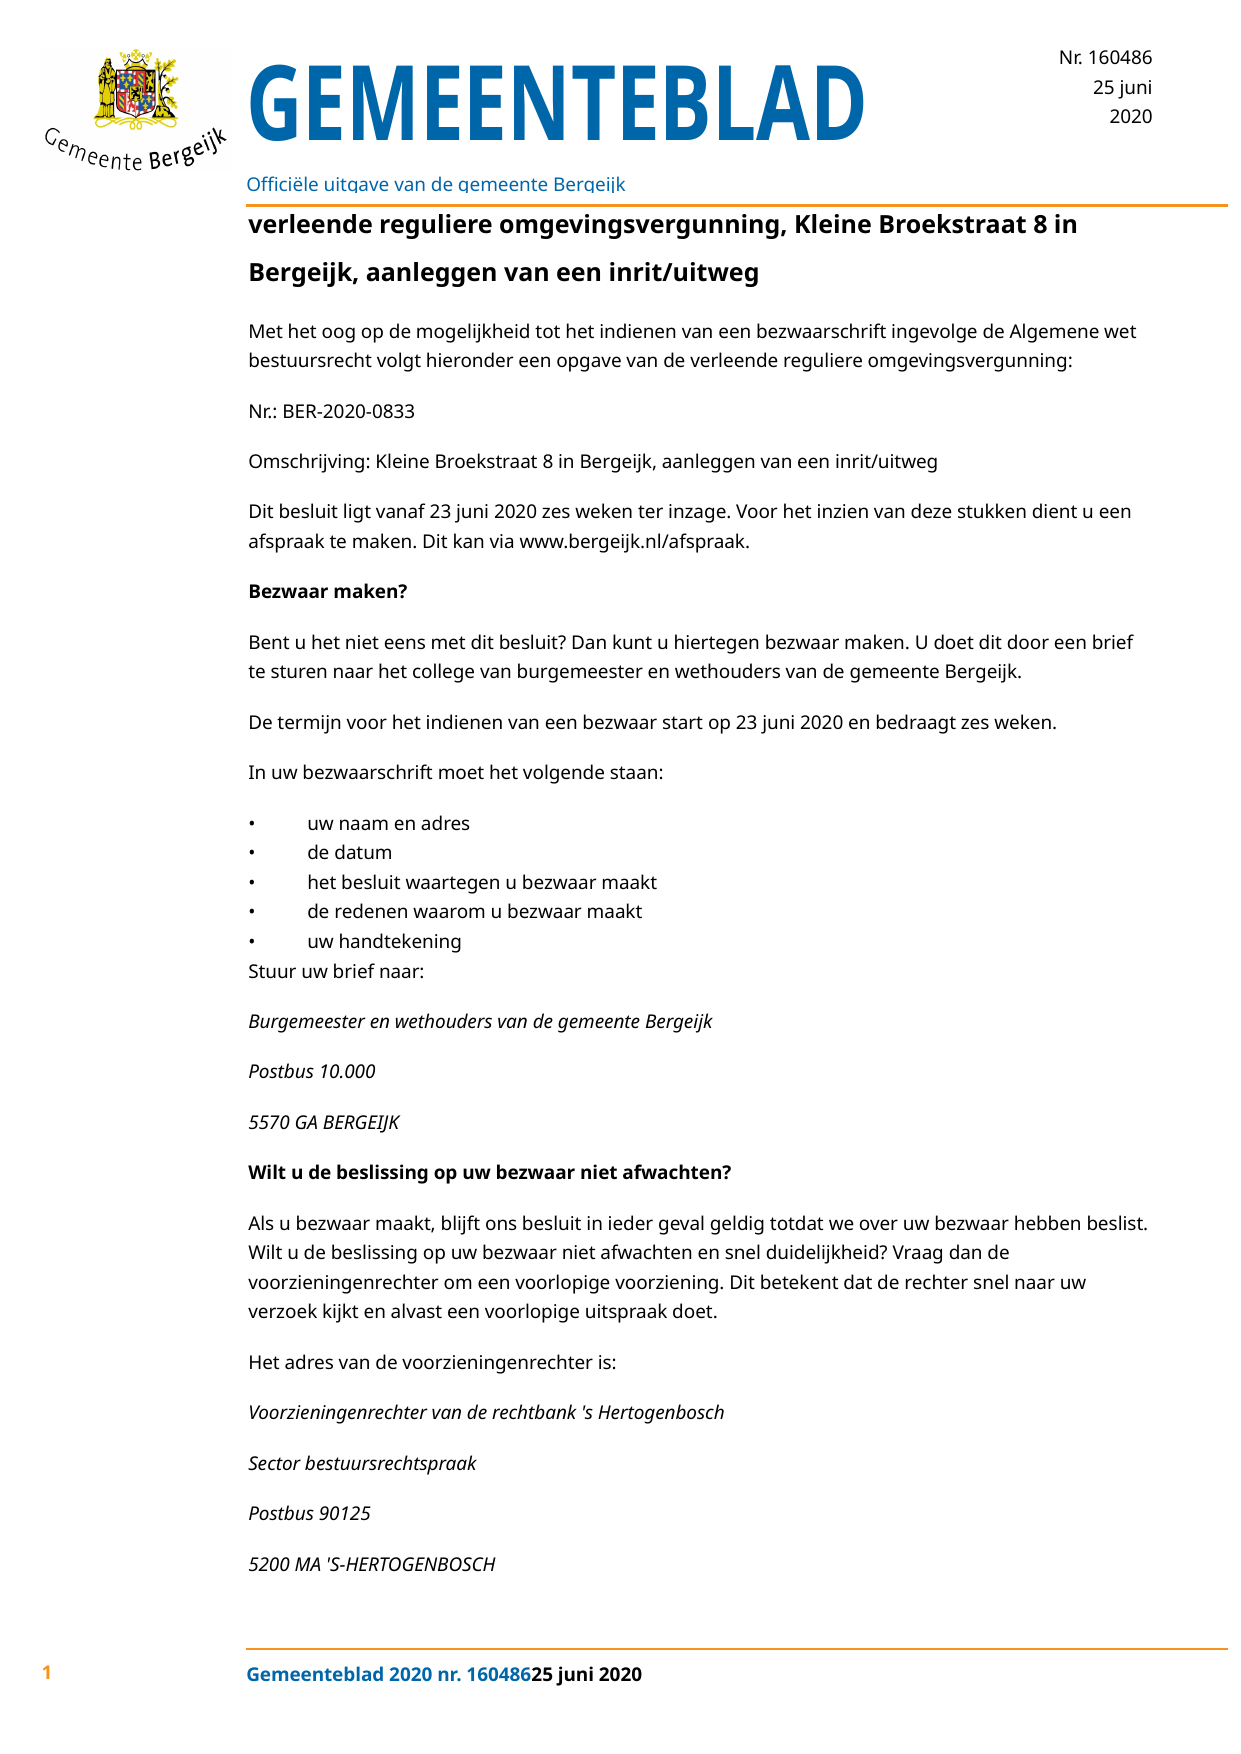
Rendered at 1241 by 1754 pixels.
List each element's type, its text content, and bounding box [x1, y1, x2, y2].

text Dit besluit ligt vanaf 23 juni 2020 zes weken ter inzage. Voor het inzien van deze stukken dient u een afspraak te maken. Dit kan via www.bergeijk.nl/afspraak. [248, 499, 1152, 554]
text Het adres van de voorzieningenrechter is: [248, 1349, 1152, 1375]
picture [41, 47, 231, 172]
text Nr.: BER-2020-0833 [248, 398, 1152, 424]
list uw handtekening [248, 928, 1152, 954]
text Postbus 90125 [248, 1500, 1152, 1526]
text Bent u het niet eens met dit besluit? Dan kunt u hiertegen bezwaar maken. U doet dit door een brief te sturen naar het college van burgemeester en wethouders van de gemeente Bergeijk. [248, 629, 1152, 684]
list het besluit waartegen u bezwaar maakt [248, 869, 1152, 895]
text Als u bezwaar maakt, blijft ons besluit in ieder geval geldig totdat we over uw bezwaar hebben beslist. Wilt u de beslissing op uw bezwaar niet afwachten en snel duidelijkheid? Vraag dan de voorzieningenrechter om een voorlopige voorziening. Dit betekent dat de rechter snel naar uw verzoek kijkt en alvast een voorlopige uitspraak doet. [248, 1210, 1152, 1324]
text 5570 GA BERGEIJK [248, 1109, 1152, 1135]
text Met het oog op de mogelijkheid tot het indienen van een bezwaarschrift ingevolge de Algemene wet bestuursrecht volgt hieronder een opgave van de verleende reguliere omgevingsvergunning: [248, 318, 1152, 373]
text Stuur uw brief naar: [248, 958, 1152, 984]
text verleende reguliere omgevingsvergunning, Kleine Broekstraat 8 in Bergeijk, aanleggen van een inrit/uitweg [248, 207, 1152, 288]
text Wilt u de beslissing op uw bezwaar niet afwachten? [248, 1159, 1152, 1185]
text De termijn voor het indienen van een bezwaar start op 23 juni 2020 en bedraagt zes weken. [248, 709, 1152, 735]
text Omschrijving: Kleine Broekstraat 8 in Bergeijk, aanleggen van een inrit/uitweg [248, 448, 1152, 474]
text Sector bestuursrechtspraak [248, 1450, 1152, 1476]
list de datum [248, 839, 1152, 865]
list de redenen waarom u bezwaar maakt [248, 899, 1152, 924]
text Burgemeester en wethouders van de gemeente Bergeijk [248, 1008, 1152, 1034]
list uw naam en adres [248, 810, 1152, 836]
text 5200 MA 'S-HERTOGENBOSCH [248, 1551, 1152, 1577]
text Voorzieningenrechter van de rechtbank 's Hertogenbosch [248, 1399, 1152, 1425]
text Bezwaar maken? [248, 579, 1152, 604]
text Postbus 10.000 [248, 1059, 1152, 1084]
text In uw bezwaarschrift moet het volgende staan: [248, 759, 1152, 785]
